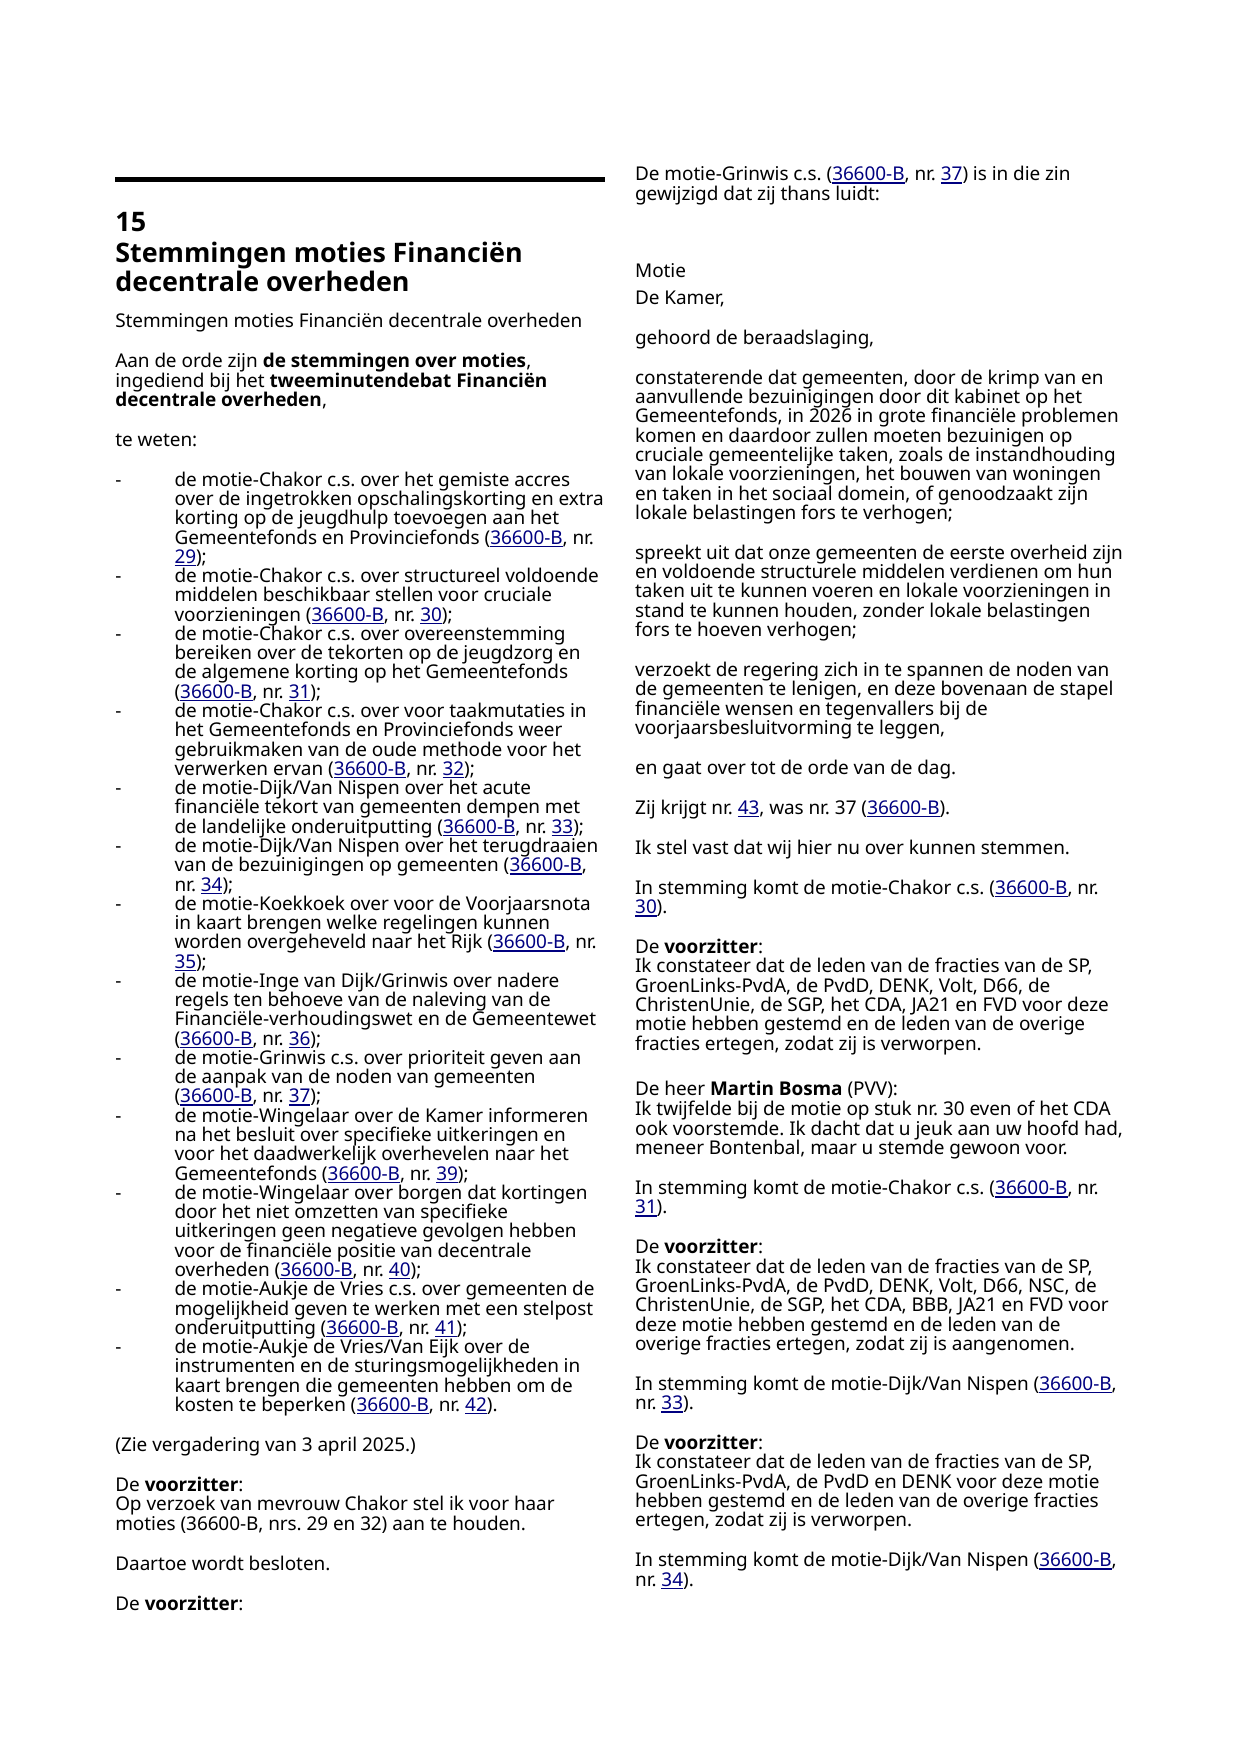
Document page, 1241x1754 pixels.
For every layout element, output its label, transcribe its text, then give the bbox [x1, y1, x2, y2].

text Aan de orde zijn de stemmingen over moties, ingediend bij het tweeminutendebat Financiën decentrale overheden, [115, 352, 605, 410]
list de motie-Chakor c.s. over het gemiste accres over de ingetrokken opschalingskorting en extra korting op de jeugdhulp toevoegen aan het Gemeentefonds en Provinciefonds (36600-B, nr. 29); [115, 471, 605, 567]
text Ik stel vast dat wij hier nu over kunnen stemmen. [635, 839, 1125, 858]
text Ik constateer dat de leden van de fracties van de SP, GroenLinks-PvdA, de PvdD, DENK, Volt, D66, de ChristenUnie, de SGP, het CDA, JA21 en FVD voor deze motie hebben gestemd en de leden van de overige fracties ertegen, zodat zij is verworpen. [635, 957, 1125, 1054]
text De motie-Grinwis c.s. (36600-B, nr. 37) is in die zin gewijzigd dat zij thans luidt: [635, 165, 1125, 204]
list de motie-Chakor c.s. over voor taakmutaties in het Gemeentefonds en Provinciefonds weer gebruikmaken van de oude methode voor het verwerken ervan (36600-B, nr. 32); [115, 702, 605, 779]
text te weten: [115, 431, 605, 450]
text Ik constateer dat de leden van de fracties van de SP, GroenLinks-PvdA, de PvdD en DENK voor deze motie hebben gestemd en de leden van de overige fracties ertegen, zodat zij is verworpen. [635, 1453, 1125, 1531]
text Ik twijfelde bij de motie op stuk nr. 30 even of het CDA ook voorstemde. Ik dacht dat u jeuk aan uw hoofd had, meneer Bontenbal, maar u stemde gewoon voor. [635, 1100, 1125, 1158]
list de motie-Aukje de Vries c.s. over gemeenten de mogelijkheid geven te werken met een stelpost onderuitputting (36600-B, nr. 41); [115, 1280, 605, 1338]
text De Kamer, [635, 289, 1125, 308]
text De voorzitter: [635, 1434, 1125, 1453]
list de motie-Chakor c.s. over overeenstemming bereiken over de tekorten op de jeugdzorg en de algemene korting op het Gemeentefonds (36600-B, nr. 31); [115, 625, 605, 702]
text Motie [635, 257, 1125, 283]
list de motie-Koekkoek over voor de Voorjaarsnota in kaart brengen welke regelingen kunnen worden overgeheveld naar het Rijk (36600-B, nr. 35); [115, 895, 605, 972]
text Ik constateer dat de leden van de fracties van de SP, GroenLinks-PvdA, de PvdD, DENK, Volt, D66, NSC, de ChristenUnie, de SGP, het CDA, BBB, JA21 en FVD voor deze motie hebben gestemd en de leden van de overige fracties ertegen, zodat zij is aangenomen. [635, 1258, 1125, 1354]
text De heer Martin Bosma (PVV): [635, 1075, 1125, 1100]
list de motie-Wingelaar over borgen dat kortingen door het niet omzetten van specifieke uitkeringen geen negatieve gevolgen hebben voor de financiële positie van decentrale overheden (36600-B, nr. 40); [115, 1184, 605, 1280]
text Op verzoek van mevrouw Chakor stel ik voor haar moties (36600-B, nrs. 29 en 32) aan te houden. [115, 1495, 605, 1534]
list de motie-Inge van Dijk/Grinwis over nadere regels ten behoeve van de naleving van de Financiële-verhoudingswet en de Gemeentewet (36600-B, nr. 36); [115, 972, 605, 1049]
list de motie-Wingelaar over de Kamer informeren na het besluit over specifieke uitkeringen en voor het daadwerkelijk overhevelen naar het Gemeentefonds (36600-B, nr. 39); [115, 1107, 605, 1184]
list de motie-Chakor c.s. over structureel voldoende middelen beschikbaar stellen voor cruciale voorzieningen (36600-B, nr. 30); [115, 567, 605, 625]
text In stemming komt de motie-Chakor c.s. (36600-B, nr. 30). [635, 879, 1125, 917]
text Stemmingen moties Financiën decentrale overheden [115, 239, 605, 312]
text gehoord de beraadslaging, [635, 329, 1125, 348]
text Daartoe wordt besloten. [115, 1554, 605, 1574]
list de motie-Grinwis c.s. over prioriteit geven aan de aanpak van de noden van gemeenten (36600-B, nr. 37); [115, 1049, 605, 1107]
text De voorzitter: [115, 1594, 605, 1614]
text (Zie vergadering van 3 april 2025.) [115, 1436, 605, 1455]
list de motie-Dijk/Van Nispen over het terugdraaien van de bezuinigingen op gemeenten (36600-B, nr. 34); [115, 837, 605, 895]
text De voorzitter: [635, 1238, 1125, 1258]
list de motie-Aukje de Vries/Van Eijk over de instrumenten en de sturingsmogelijkheden in kaart brengen die gemeenten hebben om de kosten te beperken (36600-B, nr. 42). [115, 1338, 605, 1415]
text In stemming komt de motie-Dijk/Van Nispen (36600-B, nr. 34). [635, 1551, 1125, 1590]
text verzoekt de regering zich in te spannen de noden van de gemeenten te lenigen, en deze bovenaan de stapel financiële wensen en tegenvallers bij de voorjaarsbesluitvorming te leggen, [635, 661, 1125, 738]
text constaterende dat gemeenten, door de krimp van en aanvullende bezuinigingen door dit kabinet op het Gemeentefonds, in 2026 in grote financiële problemen komen en daardoor zullen moeten bezuinigen op cruciale gemeentelijke taken, zoals de instandhouding van lokale voorzieningen, het bouwen van woningen en taken in het sociaal domein, of genoodzaakt zijn lokale belastingen fors te verhogen; [635, 369, 1125, 523]
text en gaat over tot de orde van de dag. [635, 759, 1125, 778]
text 15 [115, 203, 605, 239]
text Stemmingen moties Financiën decentrale overheden [115, 312, 605, 332]
text De voorzitter: [635, 938, 1125, 957]
text Zij krijgt nr. 43, was nr. 37 (36600-B). [635, 799, 1125, 818]
text In stemming komt de motie-Chakor c.s. (36600-B, nr. 31). [635, 1179, 1125, 1218]
text De voorzitter: [115, 1476, 605, 1495]
list de motie-Dijk/Van Nispen over het acute financiële tekort van gemeenten dempen met de landelijke onderuitputting (36600-B, nr. 33); [115, 779, 605, 837]
text spreekt uit dat onze gemeenten de eerste overheid zijn en voldoende structurele middelen verdienen om hun taken uit te kunnen voeren en lokale voorzieningen in stand te kunnen houden, zonder lokale belastingen fors te hoeven verhogen; [635, 544, 1125, 640]
text In stemming komt de motie-Dijk/Van Nispen (36600-B, nr. 33). [635, 1375, 1125, 1413]
